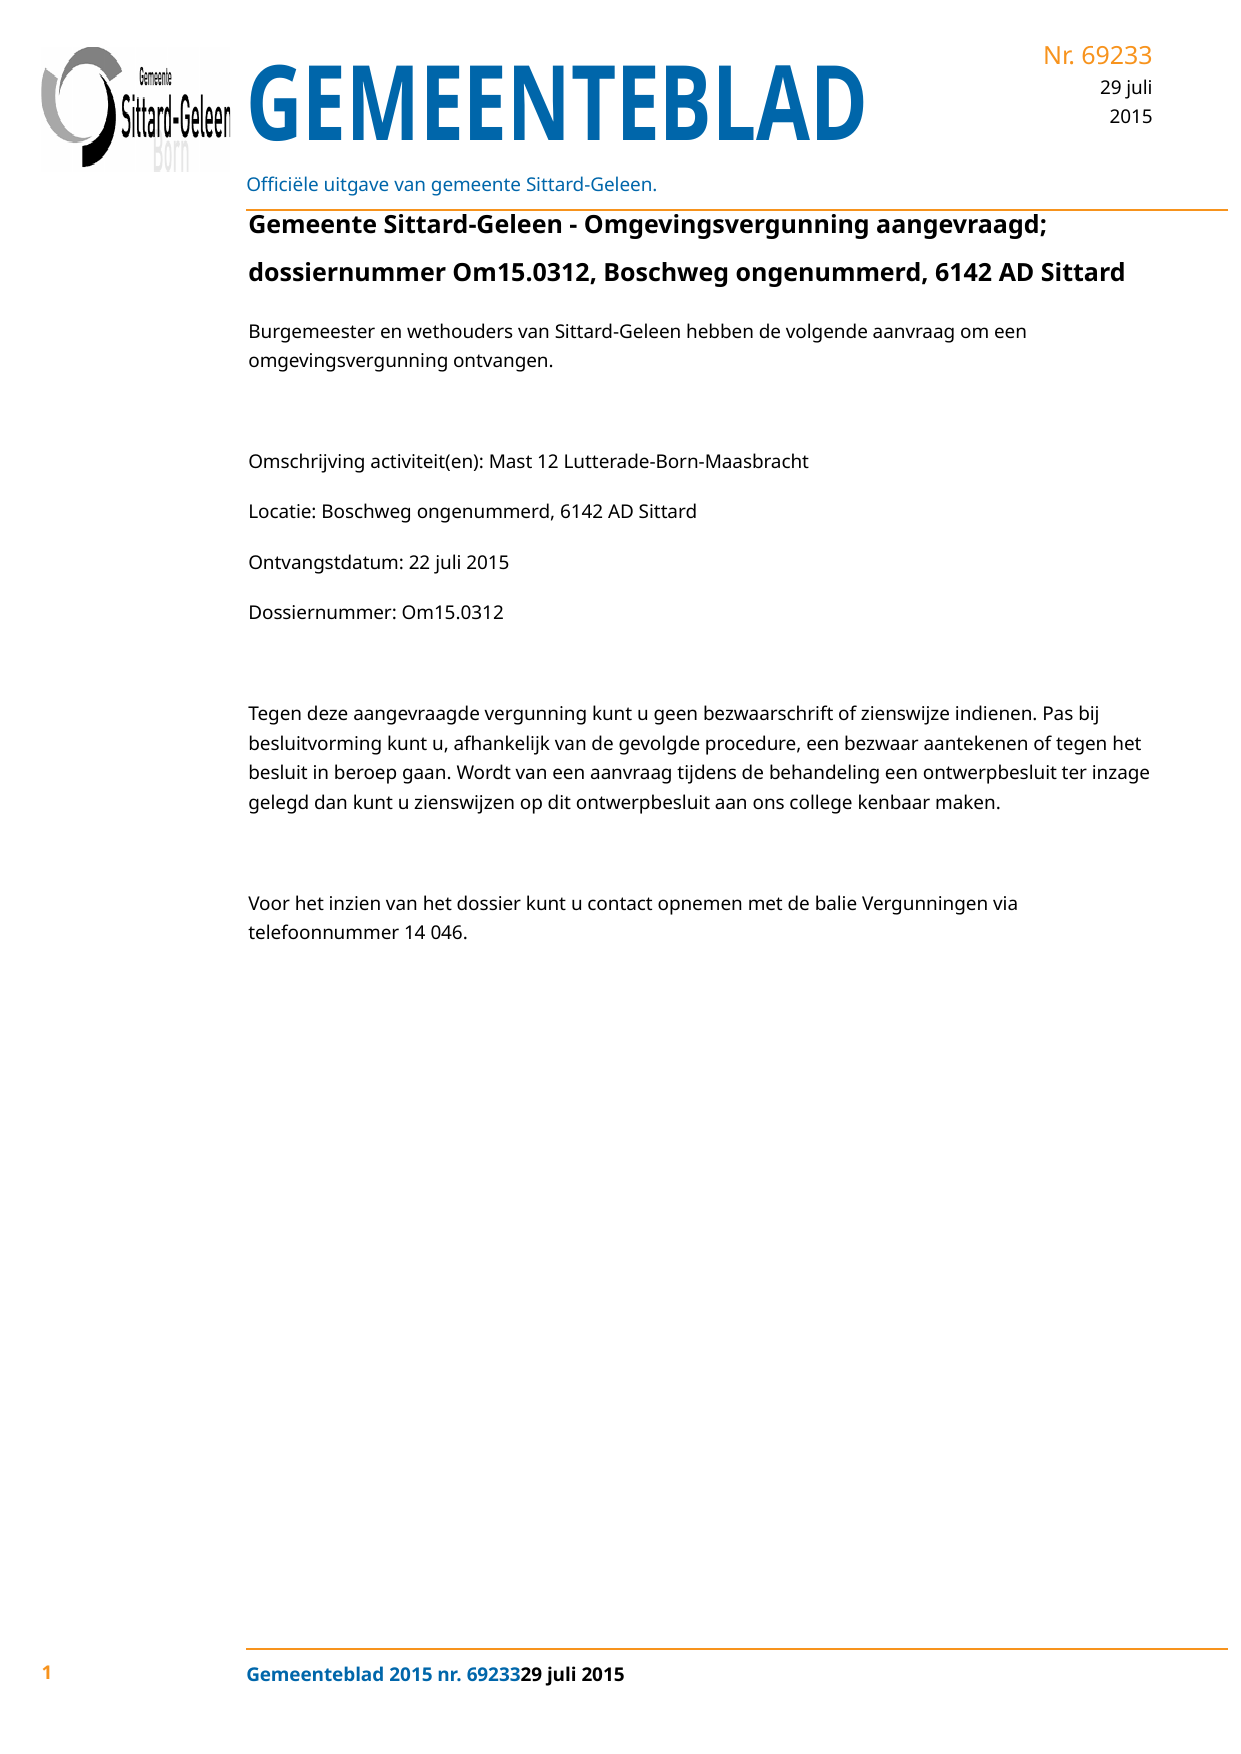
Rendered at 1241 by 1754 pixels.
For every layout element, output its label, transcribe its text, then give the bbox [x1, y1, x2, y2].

text Ontvangstdatum: 22 juli 2015 [248, 549, 1152, 575]
text Gemeente Sittard-Geleen - Omgevingsvergunning aangevraagd; dossiernummer Om15.0312, Boschweg ongenummerd, 6142 AD Sittard [248, 211, 1152, 288]
text Omschrijving activiteit(en): Mast 12 Lutterade-Born-Maasbracht [248, 448, 1152, 474]
text Burgemeester en wethouders van Sittard-Geleen hebben de volgende aanvraag om een omgevingsvergunning ontvangen. [248, 318, 1152, 373]
text Dossiernummer: Om15.0312 [248, 599, 1152, 625]
picture [41, 47, 231, 172]
text Locatie: Boschweg ongenummerd, 6142 AD Sittard [248, 499, 1152, 524]
text Tegen deze aangevraagde vergunning kunt u geen bezwaarschrift of zienswijze indienen. Pas bij besluitvorming kunt u, afhankelijk van de gevolgde procedure, een bezwaar aantekenen of tegen het besluit in beroep gaan. Wordt van een aanvraag tijdens de behandeling een ontwerpbesluit ter inzage gelegd dan kunt u zienswijzen op dit ontwerpbesluit aan ons college kenbaar maken. [248, 700, 1152, 815]
text Voor het inzien van het dossier kunt u contact opnemen met de balie Vergunningen via telefoonnummer 14 046. [248, 890, 1152, 945]
